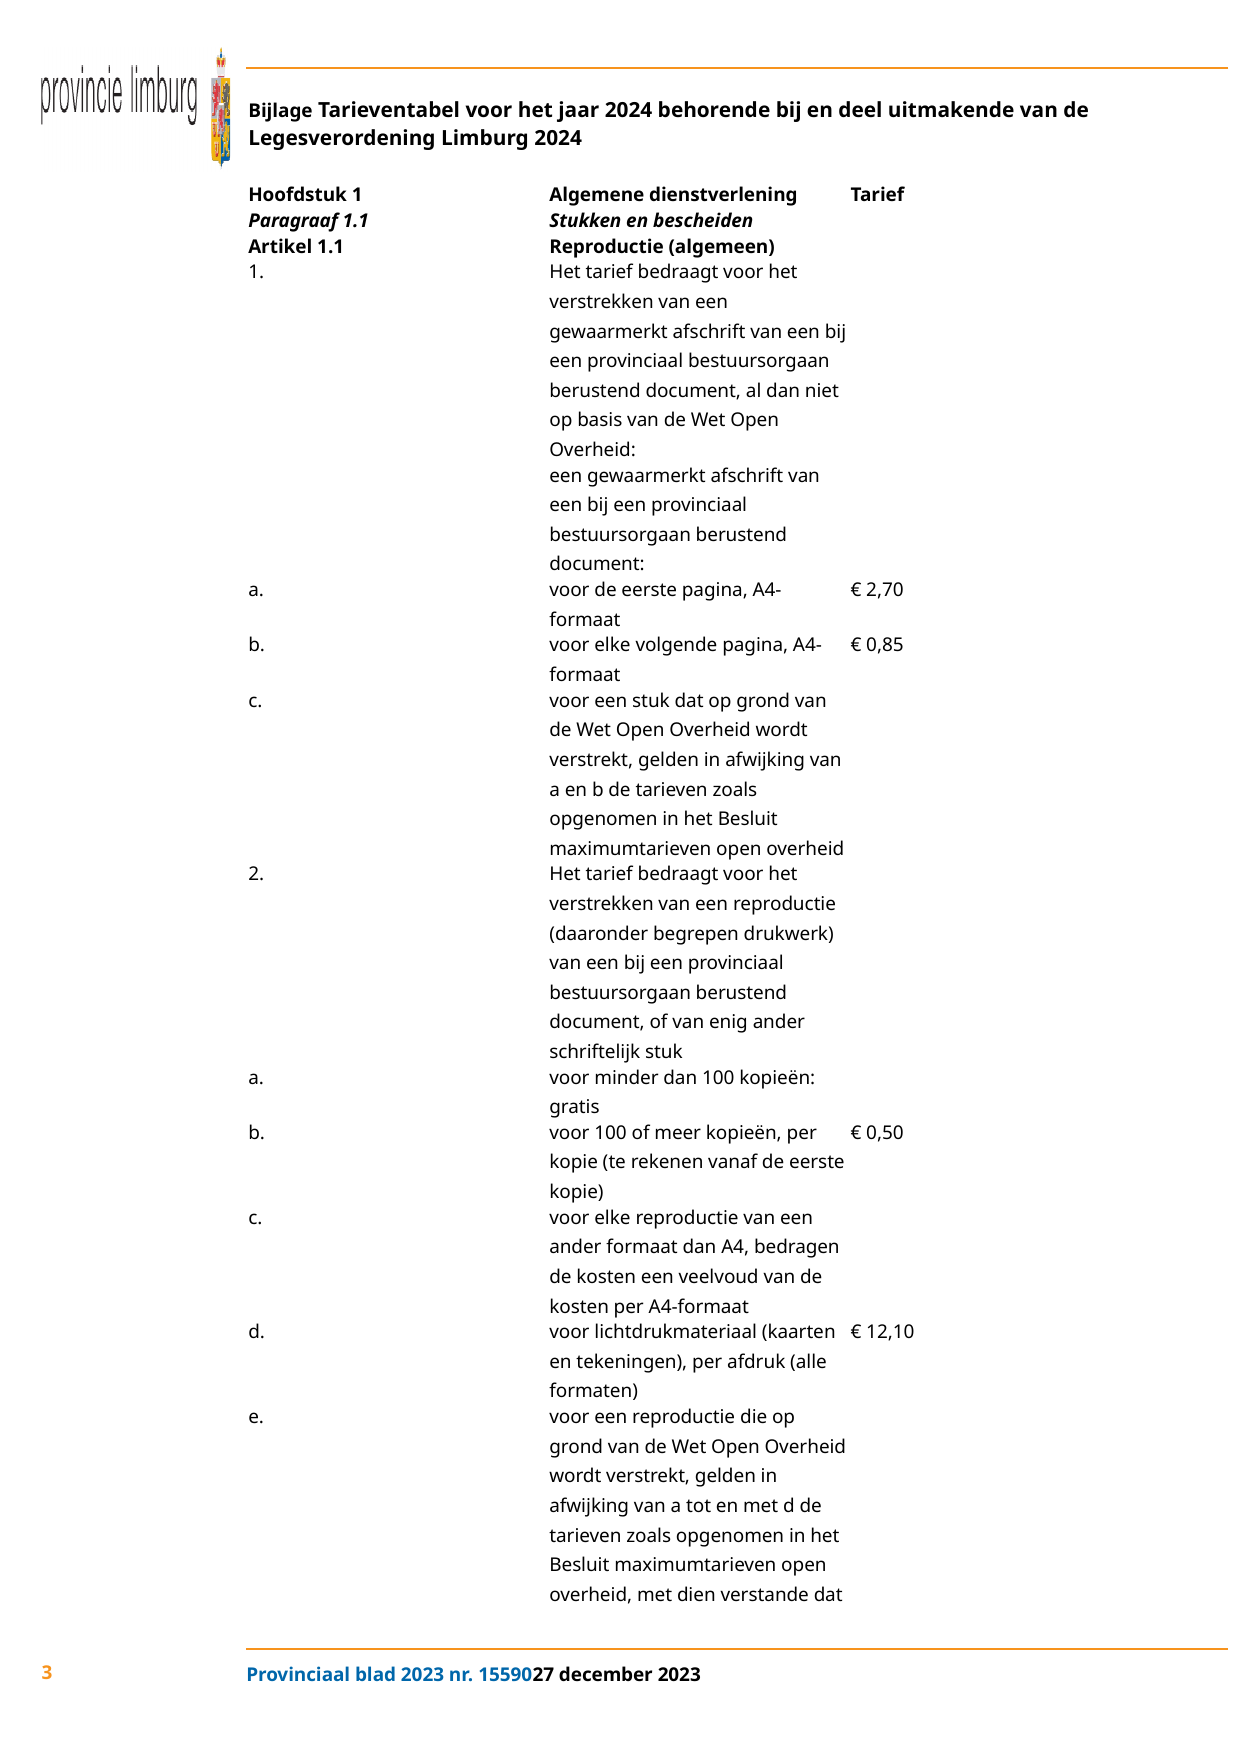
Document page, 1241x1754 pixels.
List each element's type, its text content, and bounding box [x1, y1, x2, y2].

table_cell Het tarief bedraagt voor het verstrekken van een reproductie (daaronder begrepen drukwerk) van een bij een provinciaal bestuursorgaan berustend document, of van enig ander schriftelijk stuk [549, 861, 850, 1064]
table_cell a. [248, 1064, 549, 1119]
table_cell voor minder dan 100 kopieën: gratis [549, 1064, 850, 1119]
table_header Hoofdstuk 1 [248, 181, 549, 207]
table_cell Paragraaf 1.1 [248, 207, 549, 233]
table_cell b. [248, 632, 549, 687]
table_cell 1. [248, 259, 549, 462]
table_cell [850, 1404, 1152, 1607]
table_cell voor elke reproductie van een ander formaat dan A4, bedragen de kosten een veelvoud van de kosten per A4-formaat [549, 1204, 850, 1318]
table_cell d. [248, 1319, 549, 1403]
table_cell € 0,50 [850, 1119, 1152, 1204]
table_cell c. [248, 1204, 549, 1318]
table_cell e. [248, 1404, 549, 1607]
table_cell Stukken en bescheiden [549, 207, 850, 233]
text Bijlage Tarieventabel voor het jaar 2024 behorende bij en deel uitmakende van de Legesverordening Limburg 2024 [248, 95, 1152, 152]
table_cell Artikel 1.1 [248, 233, 549, 259]
table_cell € 12,10 [850, 1319, 1152, 1403]
table_cell Reproductie (algemeen) [549, 233, 850, 259]
table_cell voor 100 of meer kopieën, per kopie (te rekenen vanaf de eerste kopie) [549, 1119, 850, 1204]
table_cell [850, 233, 1152, 259]
table_cell [850, 687, 1152, 861]
table_cell [850, 861, 1152, 1064]
table_cell [850, 1204, 1152, 1318]
table_cell [850, 207, 1152, 233]
table_cell b. [248, 1119, 549, 1204]
picture [41, 47, 231, 172]
table_cell € 0,85 [850, 632, 1152, 687]
table_cell voor lichtdrukmateriaal (kaarten en tekeningen), per afdruk (alle formaten) [549, 1319, 850, 1403]
table_cell een gewaarmerkt afschrift van een bij een provinciaal bestuursorgaan berustend document: [549, 462, 850, 576]
table_cell voor een stuk dat op grond van de Wet Open Overheid wordt verstrekt, gelden in afwijking van a en b de tarieven zoals opgenomen in het Besluit maximumtarieven open overheid [549, 687, 850, 861]
table_header Algemene dienstverlening [549, 181, 850, 207]
table_cell € 2,70 [850, 576, 1152, 632]
table_cell voor elke volgende pagina, A4-formaat [549, 632, 850, 687]
table_cell voor de eerste pagina, A4-formaat [549, 576, 850, 632]
table_cell [850, 462, 1152, 576]
table_cell c. [248, 687, 549, 861]
table_cell a. [248, 576, 549, 632]
table_cell [850, 1064, 1152, 1119]
table_cell voor een reproductie die op grond van de Wet Open Overheid wordt verstrekt, gelden in afwijking van a tot en met d de tarieven zoals opgenomen in het Besluit maximumtarieven open overheid, met dien verstande dat [549, 1404, 850, 1607]
table_cell [248, 462, 549, 576]
table_cell [850, 259, 1152, 462]
table_header Tarief [850, 181, 1152, 207]
table_cell Het tarief bedraagt voor het verstrekken van een gewaarmerkt afschrift van een bij een provinciaal bestuursorgaan berustend document, al dan niet op basis van de Wet Open Overheid: [549, 259, 850, 462]
table_cell 2. [248, 861, 549, 1064]
